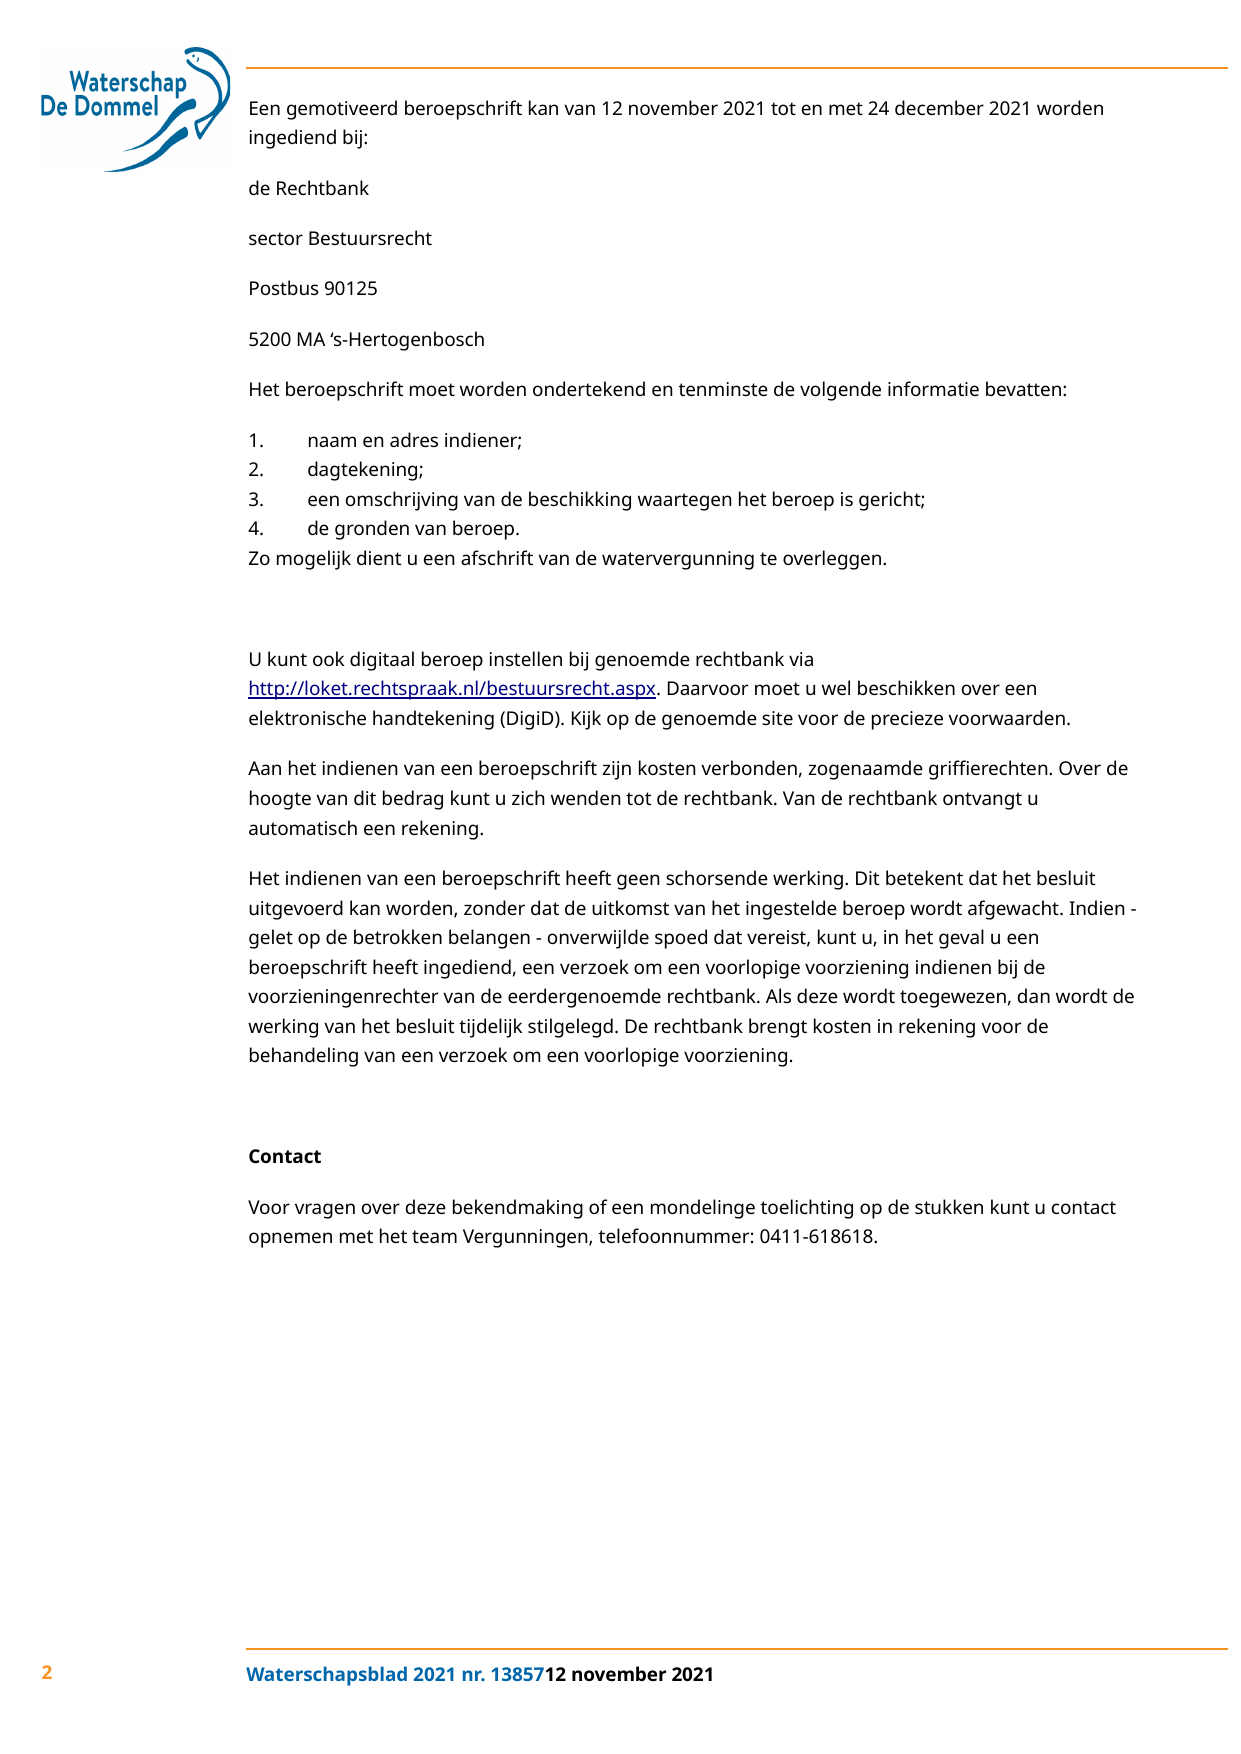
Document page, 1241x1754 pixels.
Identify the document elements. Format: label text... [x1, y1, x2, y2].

picture [198, 118, 210, 131]
text Een gemotiveerd beroepschrift kan van 12 november 2021 tot en met 24 december 2021 worden ingediend bij: [248, 95, 1152, 150]
list dagtekening; [248, 456, 1152, 482]
text Contact [248, 1143, 1152, 1169]
list naam en adres indiener; [248, 427, 1152, 453]
text Het beroepschrift moet worden ondertekend en tenminste de volgende informatie bevatten: [248, 376, 1152, 402]
text Het indienen van een beroepschrift heeft geen schorsende werking. Dit betekent dat het besluit uitgevoerd kan worden, zonder dat de uitkomst van het ingestelde beroep wordt afgewacht. Indien - gelet op de betrokken belangen - onverwijlde spoed dat vereist, kunt u, in het geval u een beroepschrift heeft ingediend, een verzoek om een voorlopige voorziening indienen bij de voorzieningenrechter van de eerdergenoemde rechtbank. Als deze wordt toegewezen, dan wordt de werking van het besluit tijdelijk stilgelegd. De rechtbank brengt kosten in rekening voor de behandeling van een verzoek om een voorlopige voorziening. [248, 865, 1152, 1068]
list de gronden van beroep. [248, 516, 1152, 541]
text sector Bestuursrecht [248, 225, 1152, 251]
text Voor vragen over deze bekendmaking of een mondelinge toelichting op de stukken kunt u contact opnemen met het team Vergunningen, telefoonnummer: 0411-618618. [248, 1194, 1152, 1249]
list een omschrijving van de beschikking waartegen het beroep is gericht; [248, 486, 1152, 512]
text 5200 MA ‘s-Hertogenbosch [248, 326, 1152, 352]
picture [41, 47, 231, 172]
text Zo mogelijk dient u een afschrift van de watervergunning te overleggen. [248, 545, 1152, 571]
text U kunt ook digitaal beroep instellen bij genoemde rechtbank via http://loket.rechtspraak.nl/bestuursrecht.aspx. Daarvoor moet u wel beschikken over een elektronische handtekening (DigiD). Kijk op de genoemde site voor de precieze voorwaarden. [248, 646, 1152, 731]
text de Rechtbank [248, 175, 1152, 201]
text Postbus 90125 [248, 276, 1152, 301]
picture [45, 99, 51, 111]
picture [204, 47, 231, 76]
text Aan het indienen van een beroepschrift zijn kosten verbonden, zogenaamde griffierechten. Over de hoogte van dit bedrag kunt u zich wenden tot de rechtbank. Van de rechtbank ontvangt u automatisch een rekening. [248, 756, 1152, 841]
